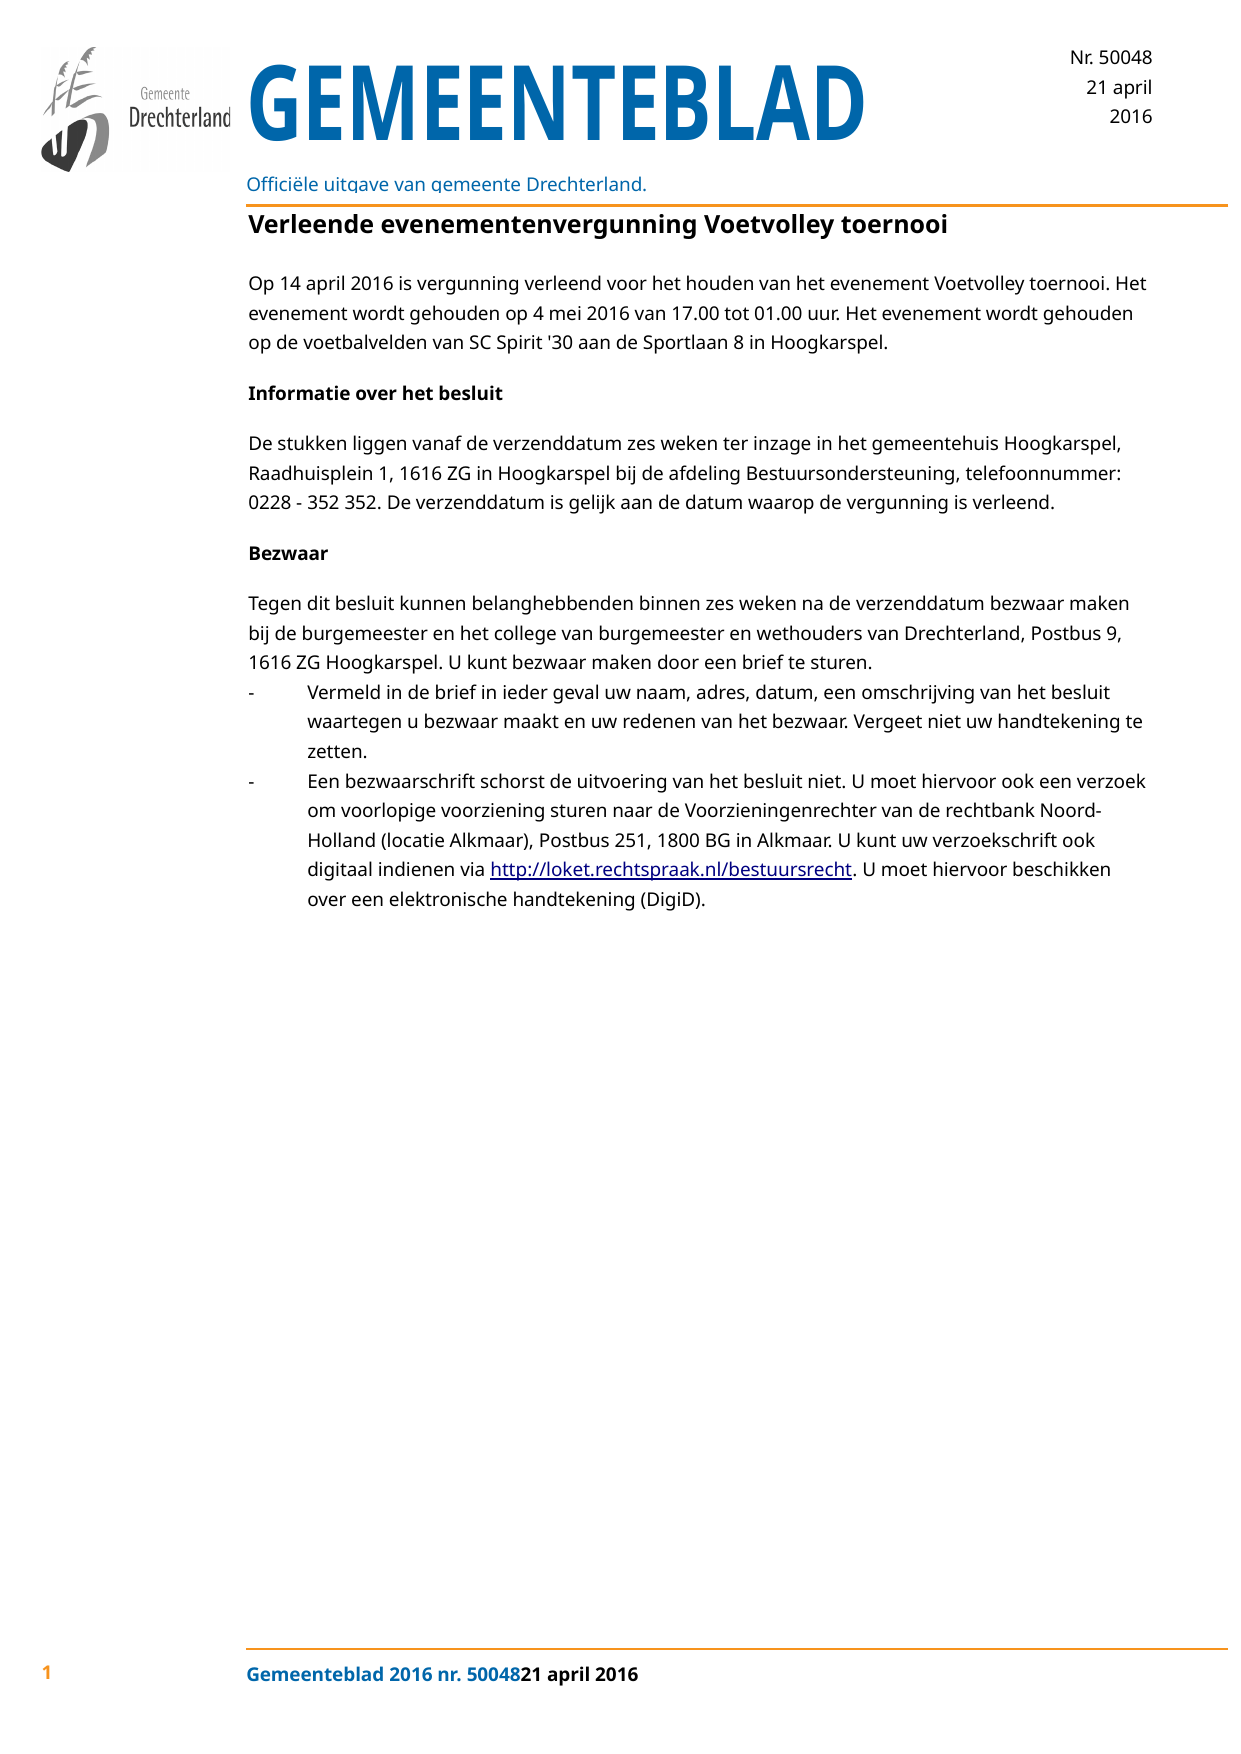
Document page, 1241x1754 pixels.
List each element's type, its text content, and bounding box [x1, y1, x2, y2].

text De stukken liggen vanaf de verzenddatum zes weken ter inzage in het gemeentehuis Hoogkarspel, Raadhuisplein 1, 1616 ZG in Hoogkarspel bij de afdeling Bestuursondersteuning, telefoonnummer: 0228 - 352 352. De verzenddatum is gelijk aan de datum waarop de vergunning is verleend. [248, 430, 1152, 515]
text Op 14 april 2016 is vergunning verleend voor het houden van het evenement Voetvolley toernooi. Het evenement wordt gehouden op 4 mei 2016 van 17.00 tot 01.00 uur. Het evenement wordt gehouden op de voetbalvelden van SC Spirit '30 aan de Sportlaan 8 in Hoogkarspel. [248, 270, 1152, 355]
text Bezwaar [248, 540, 1152, 566]
text Informatie over het besluit [248, 380, 1152, 406]
picture [41, 47, 231, 172]
list Een bezwaarschrift schorst de uitvoering van het besluit niet. U moet hiervoor ook een verzoek om voorlopige voorziening sturen naar de Voorzieningenrechter van de rechtbank Noord-Holland (locatie Alkmaar), Postbus 251, 1800 BG in Alkmaar. U kunt uw verzoekschrift ook digitaal indienen via http://loket.rechtspraak.nl/bestuursrecht. U moet hiervoor beschikken over een elektronische handtekening (DigiD). [248, 768, 1152, 912]
text Verleende evenementenvergunning Voetvolley toernooi [248, 207, 1152, 241]
list Vermeld in de brief in ieder geval uw naam, adres, datum, een omschrijving van het besluit waartegen u bezwaar maakt en uw redenen van het bezwaar. Vergeet niet uw handtekening te zetten. [248, 679, 1152, 764]
text Tegen dit besluit kunnen belanghebbenden binnen zes weken na de verzenddatum bezwaar maken bij de burgemeester en het college van burgemeester en wethouders van Drechterland, Postbus 9, 1616 ZG Hoogkarspel. U kunt bezwaar maken door een brief te sturen. [248, 590, 1152, 675]
